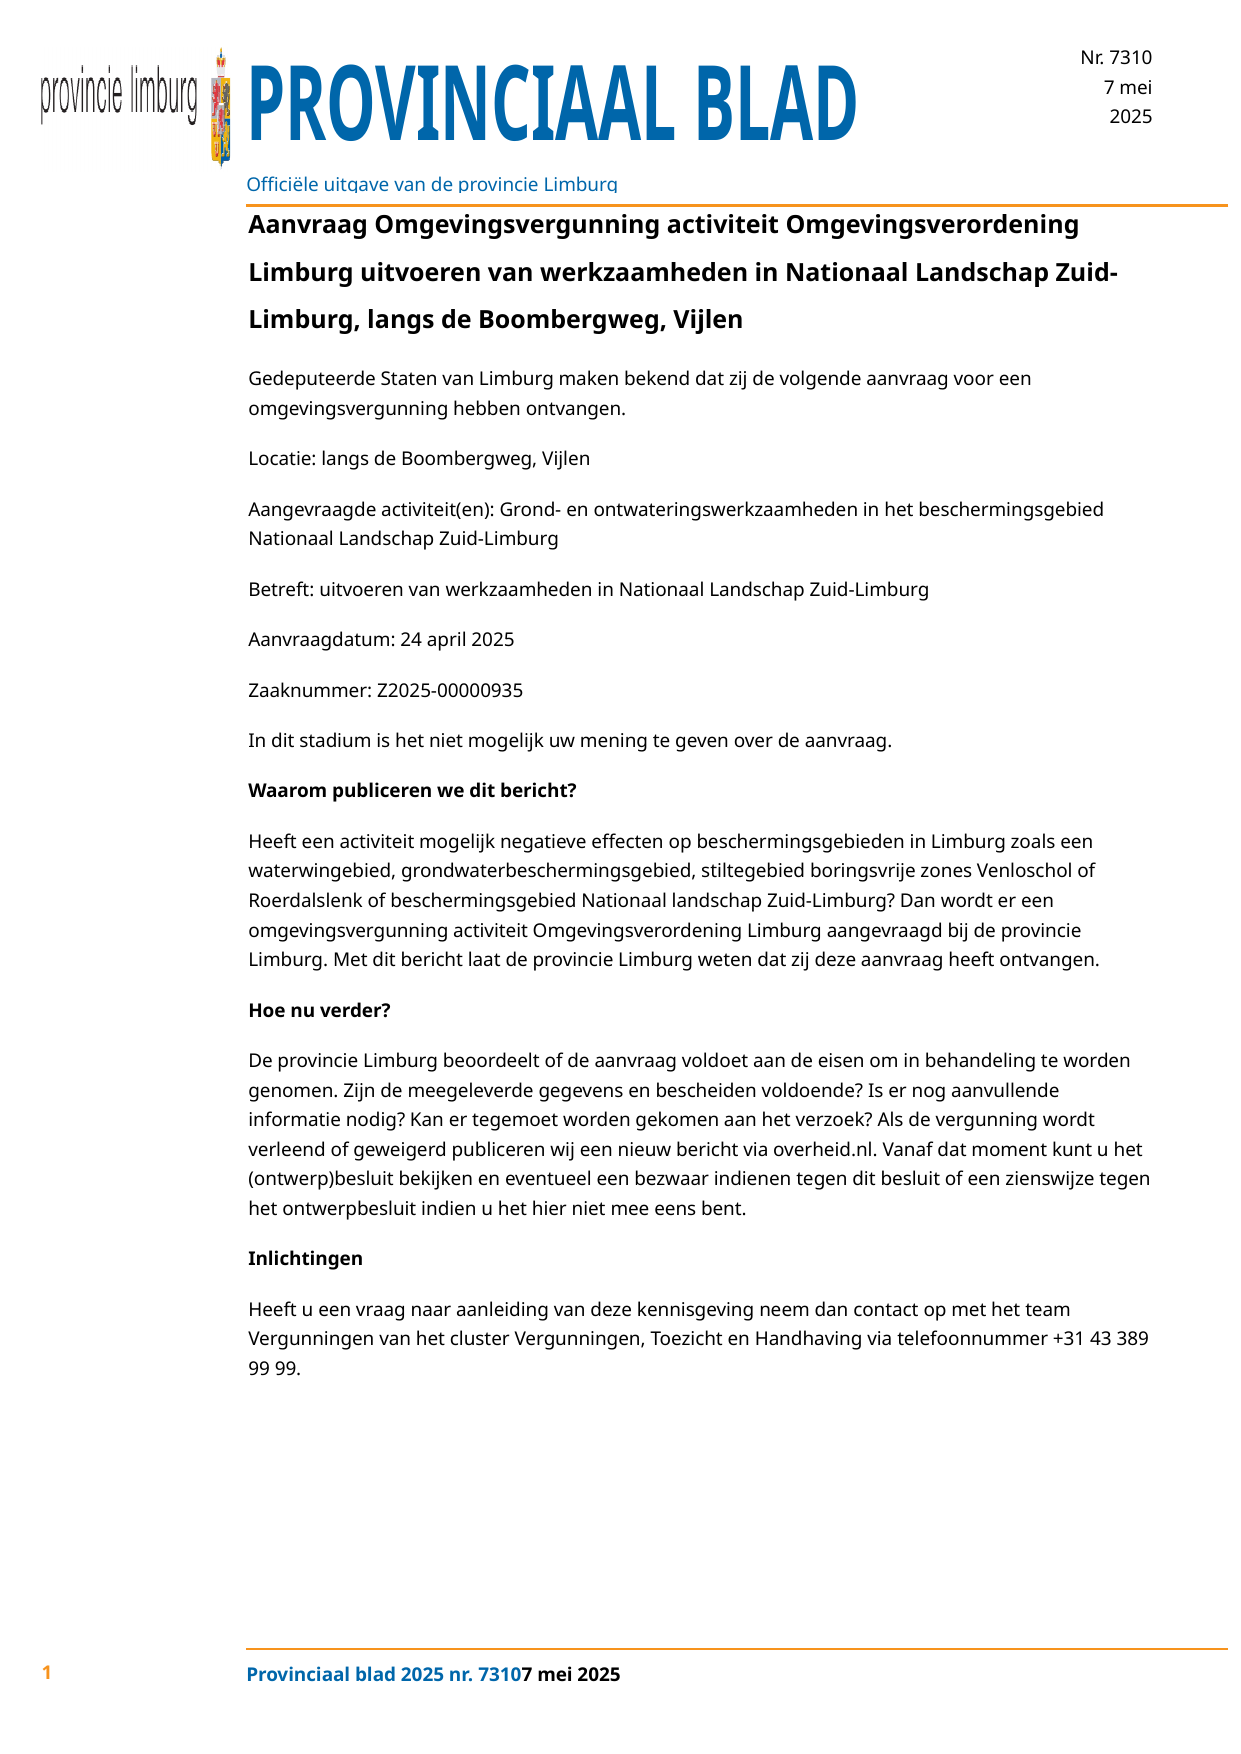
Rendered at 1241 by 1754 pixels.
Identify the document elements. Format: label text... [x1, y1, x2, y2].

text Betreft: uitvoeren van werkzaamheden in Nationaal Landschap Zuid-Limburg [248, 576, 1152, 602]
text Hoe nu verder? [248, 997, 1152, 1022]
text Aangevraagde activiteit(en): Grond- en ontwateringswerkzaamheden in het beschermingsgebied Nationaal Landschap Zuid-Limburg [248, 496, 1152, 551]
text Heeft u een vraag naar aanleiding van deze kennisgeving neem dan contact op met het team Vergunningen van het cluster Vergunningen, Toezicht en Handhaving via telefoonnummer +31 43 389 99 99. [248, 1296, 1152, 1381]
text Heeft een activiteit mogelijk negatieve effecten op beschermingsgebieden in Limburg zoals een waterwingebied, grondwaterbeschermingsgebied, stiltegebied boringsvrije zones Venloschol of Roerdalslenk of beschermingsgebied Nationaal landschap Zuid-Limburg? Dan wordt er een omgevingsvergunning activiteit Omgevingsverordening Limburg aangevraagd bij de provincie Limburg. Met dit bericht laat de provincie Limburg weten dat zij deze aanvraag heeft ontvangen. [248, 828, 1152, 972]
text Gedeputeerde Staten van Limburg maken bekend dat zij de volgende aanvraag voor een omgevingsvergunning hebben ontvangen. [248, 366, 1152, 421]
text Locatie: langs de Boombergweg, Vijlen [248, 446, 1152, 471]
text Inlichtingen [248, 1246, 1152, 1271]
text Zaaknummer: Z2025-00000935 [248, 677, 1152, 702]
text Waarom publiceren we dit bericht? [248, 778, 1152, 803]
text Aanvraag Omgevingsvergunning activiteit Omgevingsverordening Limburg uitvoeren van werkzaamheden in Nationaal Landschap Zuid-Limburg, langs de Boombergweg, Vijlen [248, 207, 1152, 336]
text In dit stadium is het niet mogelijk uw mening te geven over de aanvraag. [248, 727, 1152, 753]
picture [41, 47, 231, 172]
text Aanvraagdatum: 24 april 2025 [248, 626, 1152, 652]
text De provincie Limburg beoordeelt of de aanvraag voldoet aan de eisen om in behandeling te worden genomen. Zijn de meegeleverde gegevens en bescheiden voldoende? Is er nog aanvullende informatie nodig? Kan er tegemoet worden gekomen aan het verzoek? Als de vergunning wordt verleend of geweigerd publiceren wij een nieuw bericht via overheid.nl. Vanaf dat moment kunt u het (ontwerp)besluit bekijken en eventueel een bezwaar indienen tegen dit besluit of een zienswijze tegen het ontwerpbesluit indien u het hier niet mee eens bent. [248, 1047, 1152, 1221]
